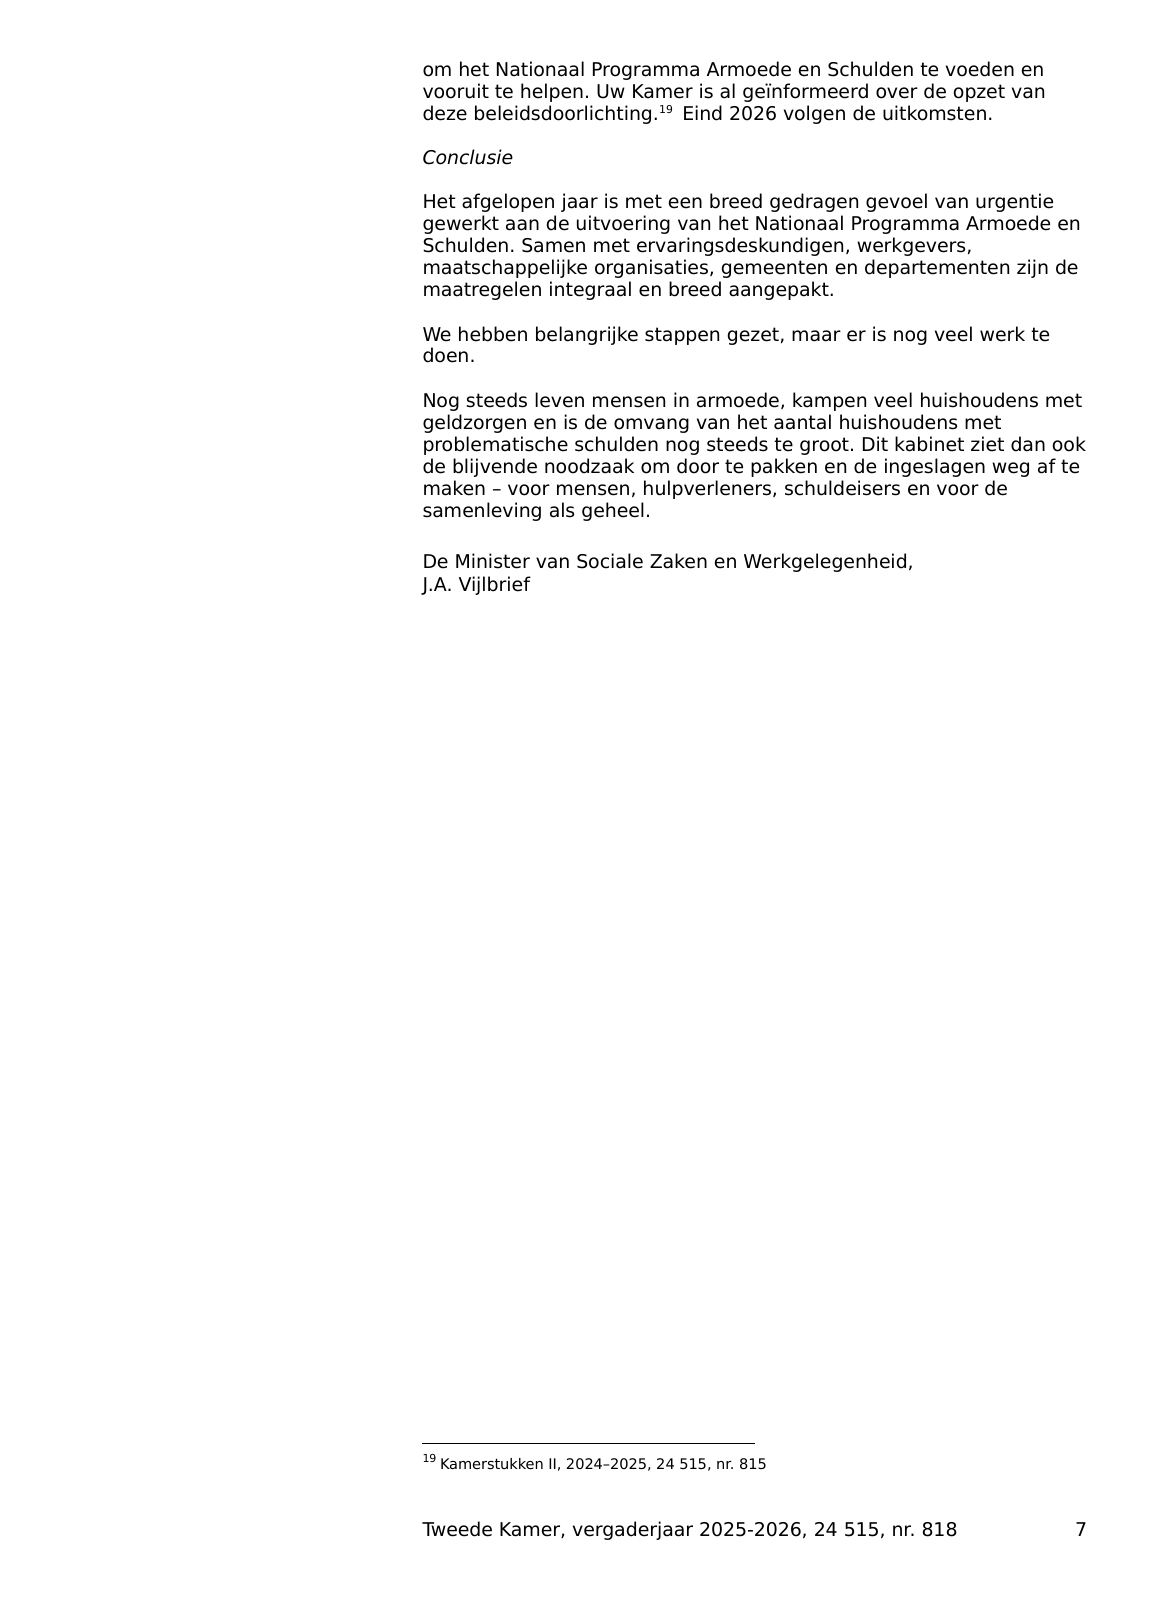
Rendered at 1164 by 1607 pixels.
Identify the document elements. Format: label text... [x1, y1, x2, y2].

text Kamerstukken II, 2024–2025, 24 515, nr. 815 [422, 1452, 1087, 1474]
text We hebben belangrijke stappen gezet, maar er is nog veel werk te doen. [422, 323, 1087, 367]
text Het afgelopen jaar is met een breed gedragen gevoel van urgentie gewerkt aan de uitvoering van het Nationaal Programma Armoede en Schulden. Samen met ervaringsdeskundigen, werkgevers, maatschappelijke organisaties, gemeenten en departementen zijn de maatregelen integraal en breed aangepakt. [422, 191, 1087, 301]
text Nog steeds leven mensen in armoede, kampen veel huishoudens met geldzorgen en is de omvang van het aantal huishoudens met problematische schulden nog steeds te groot. Dit kabinet ziet dan ook de blijvende noodzaak om door te pakken en de ingeslagen weg af te maken – voor mensen, hulpverleners, schuldeisers en voor de samenleving als geheel. [422, 389, 1087, 521]
subtitle Conclusie [422, 147, 1087, 169]
text om het Nationaal Programma Armoede en Schulden te voeden en vooruit te helpen. Uw Kamer is al geïnformeerd over de opzet van deze beleidsdoorlichting. Eind 2026 volgen de uitkomsten. [422, 59, 1087, 125]
text De Minister van Sociale Zaken en Werkgelegenheid, J.A. Vijlbrief [422, 551, 1087, 595]
